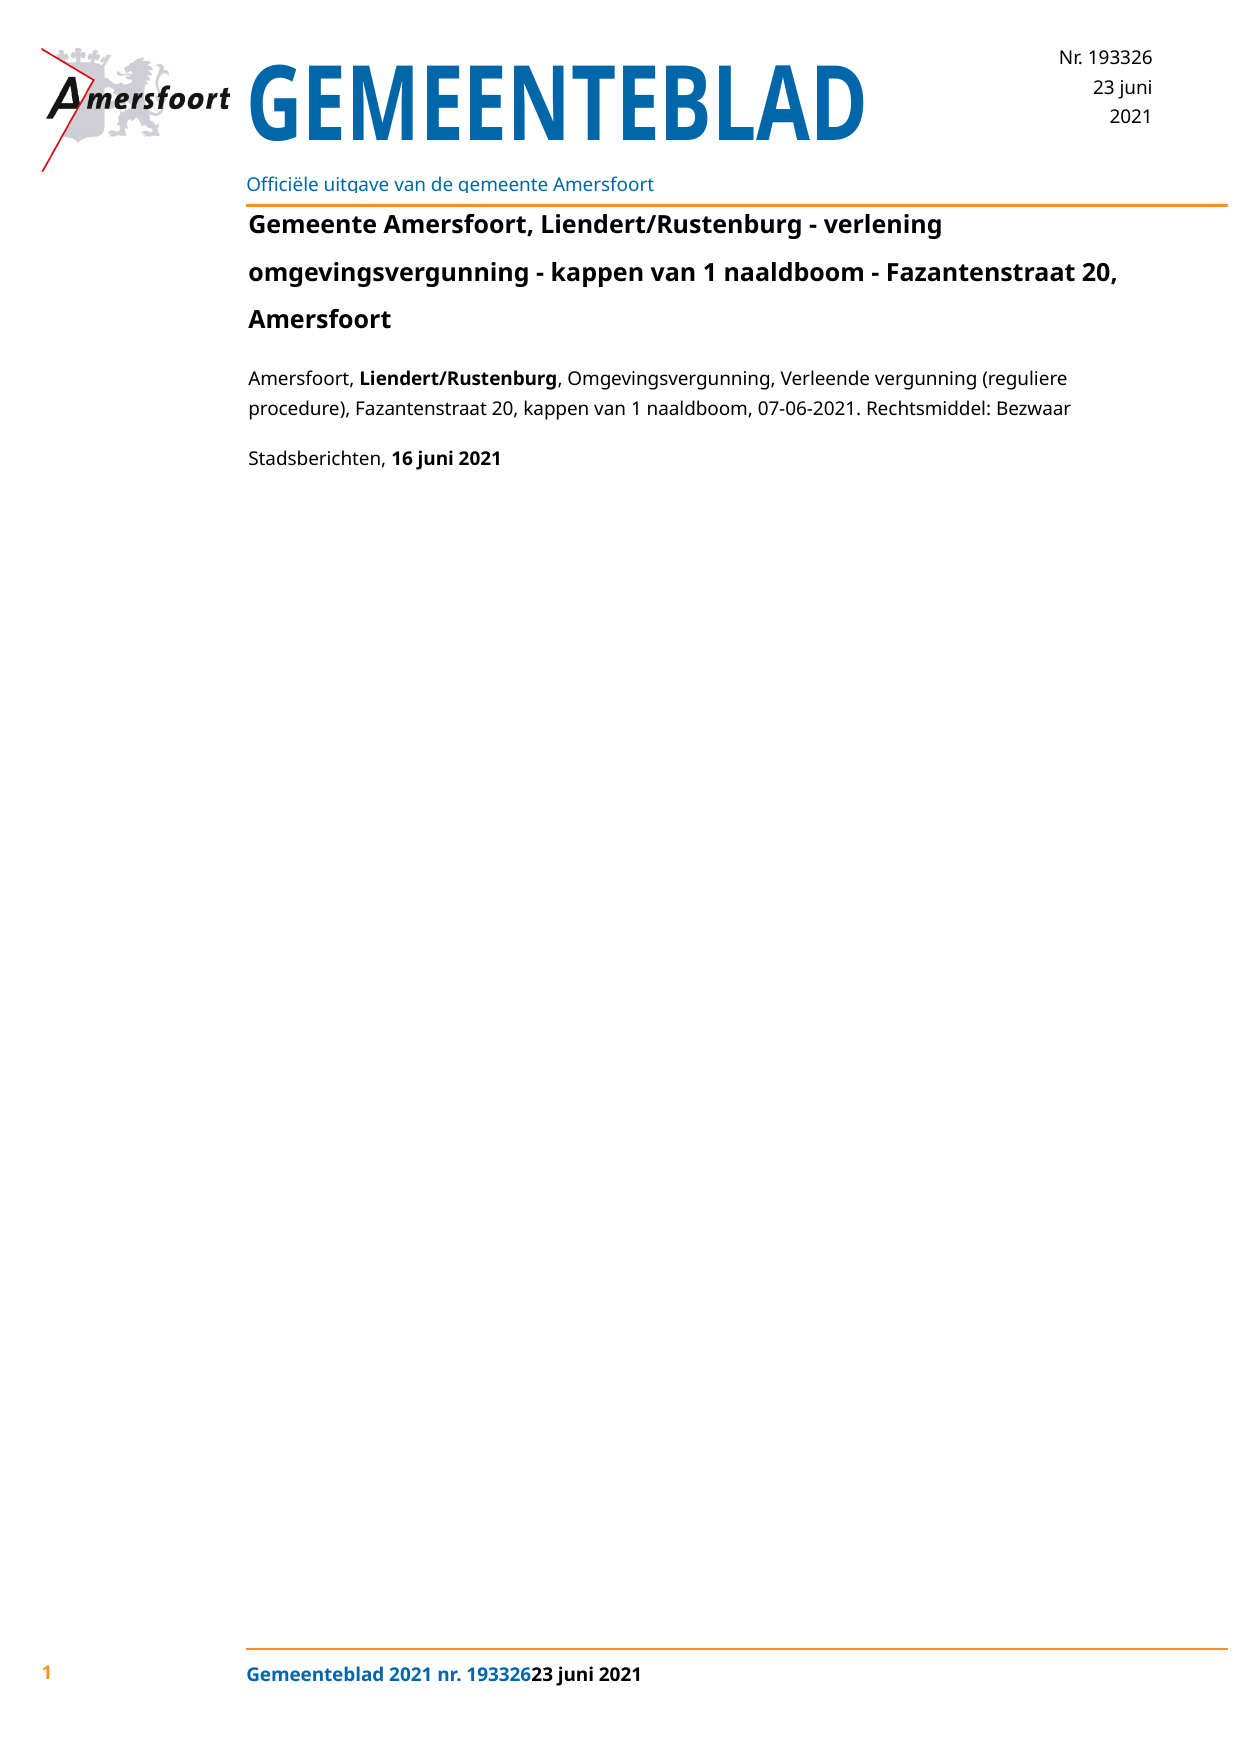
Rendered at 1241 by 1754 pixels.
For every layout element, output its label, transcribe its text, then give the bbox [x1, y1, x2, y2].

picture [41, 47, 231, 172]
text Gemeente Amersfoort, Liendert/Rustenburg - verlening omgevingsvergunning - kappen van 1 naaldboom - Fazantenstraat 20, Amersfoort [248, 207, 1152, 336]
text Amersfoort, Liendert/Rustenburg, Omgevingsvergunning, Verleende vergunning (reguliere procedure), Fazantenstraat 20, kappen van 1 naaldboom, 07-06-2021. Rechtsmiddel: Bezwaar [248, 366, 1152, 421]
text Stadsberichten, 16 juni 2021 [248, 446, 1152, 471]
